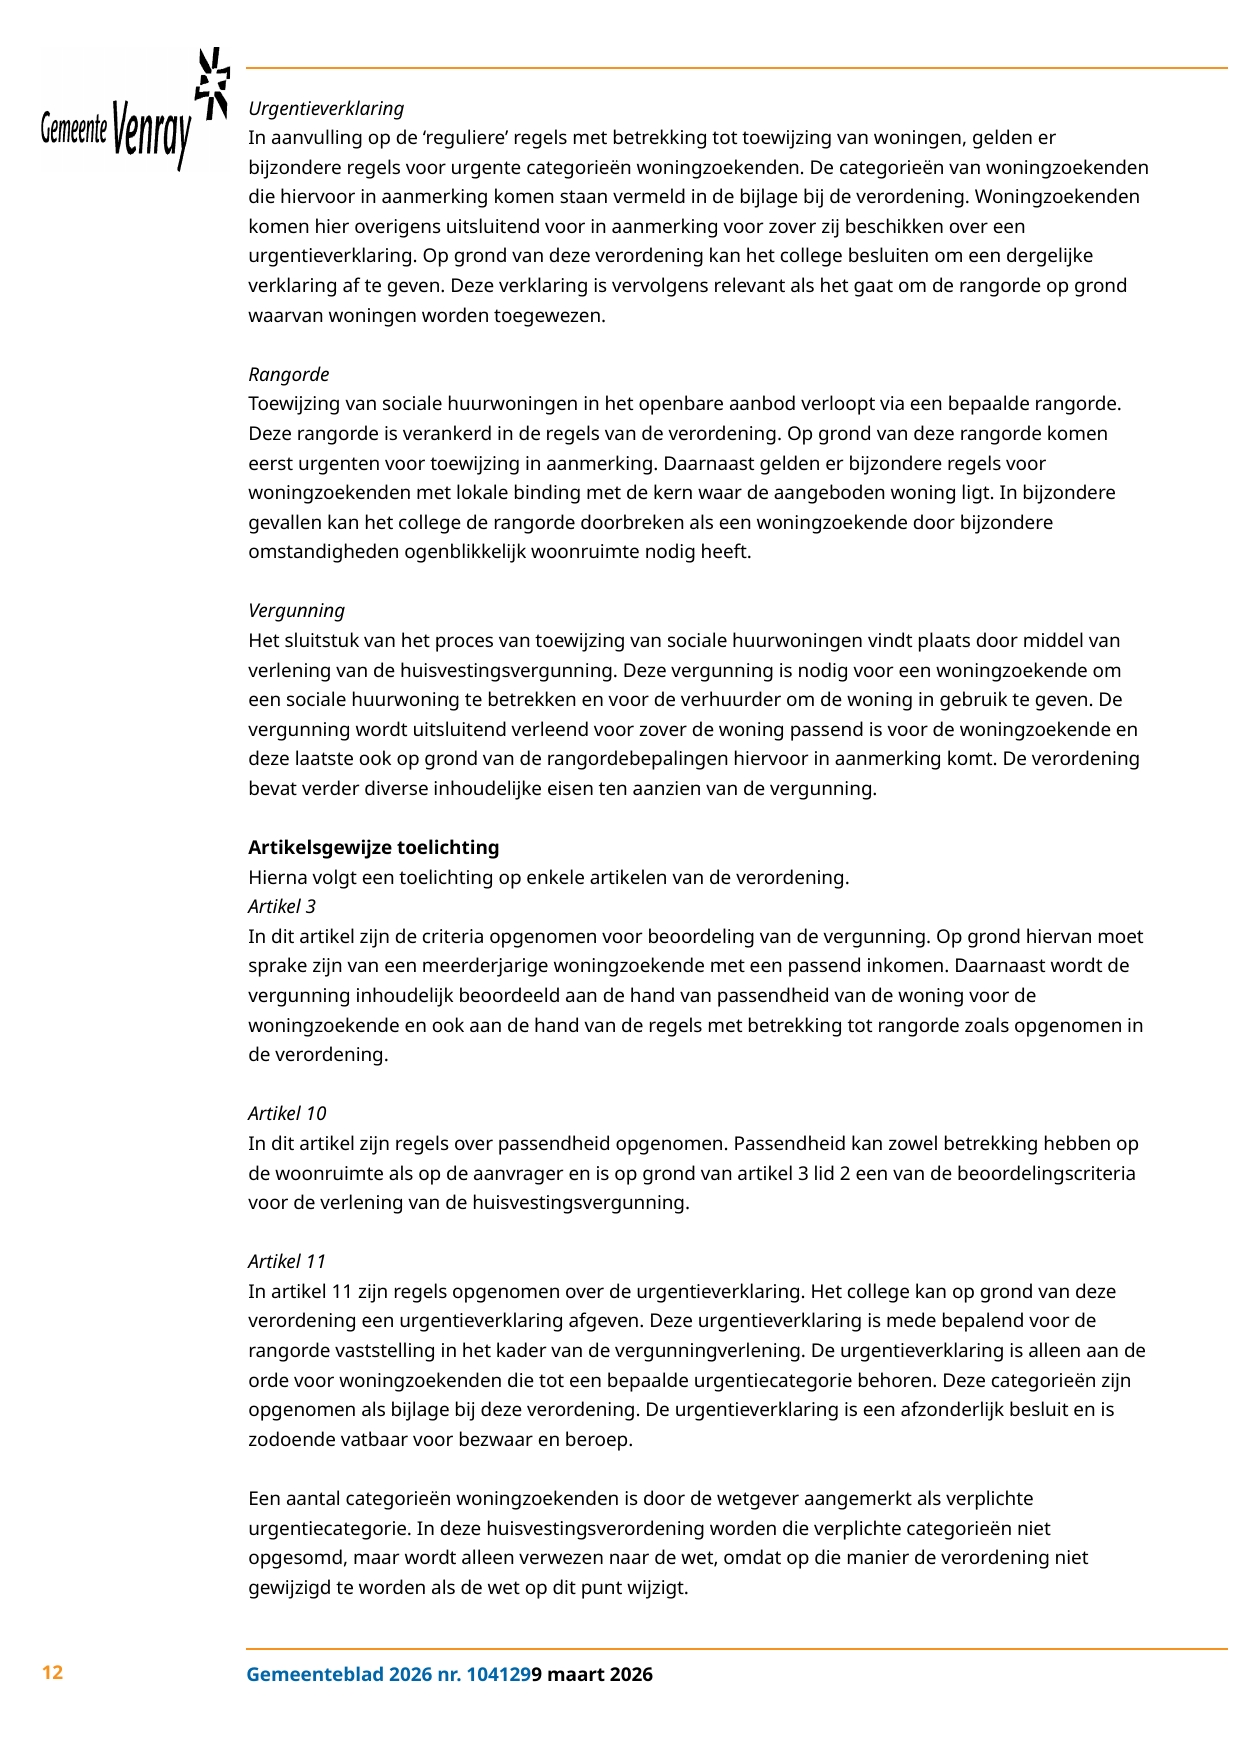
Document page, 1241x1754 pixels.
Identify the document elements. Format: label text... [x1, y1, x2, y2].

text In dit artikel zijn de criteria opgenomen voor beoordeling van de vergunning. Op grond hiervan moet sprake zijn van een meerderjarige woningzoekende met een passend inkomen. Daarnaast wordt de vergunning inhoudelijk beoordeeld aan de hand van passendheid van de woning voor de woningzoekende en ook aan de hand van de regels met betrekking tot rangorde zoals opgenomen in de verordening. [248, 923, 1152, 1067]
text Artikel 11 [248, 1248, 1152, 1274]
text Urgentieverklaring [248, 95, 1152, 121]
text Artikelsgewijze toelichting [248, 834, 1152, 860]
text Het sluitstuk van het proces van toewijzing van sociale huurwoningen vindt plaats door middel van verlening van de huisvestingsvergunning. Deze vergunning is nodig voor een woningzoekende om een sociale huurwoning te betrekken en voor de verhuurder om de woning in gebruik te geven. De vergunning wordt uitsluitend verleend voor zover de woning passend is voor de woningzoekende en deze laatste ook op grond van de rangordebepalingen hiervoor in aanmerking komt. De verordening bevat verder diverse inhoudelijke eisen ten aanzien van de vergunning. [248, 627, 1152, 801]
text Een aantal categorieën woningzoekenden is door de wetgever aangemerkt als verplichte urgentiecategorie. In deze huisvestingsverordening worden die verplichte categorieën niet opgesomd, maar wordt alleen verwezen naar de wet, omdat op die manier de verordening niet gewijzigd te worden als de wet op dit punt wijzigt. [248, 1485, 1152, 1600]
text In aanvulling op de ‘reguliere’ regels met betrekking tot toewijzing van woningen, gelden er bijzondere regels voor urgente categorieën woningzoekenden. De categorieën van woningzoekenden die hiervoor in aanmerking komen staan vermeld in de bijlage bij de verordening. Woningzoekenden komen hier overigens uitsluitend voor in aanmerking voor zover zij beschikken over een urgentieverklaring. Op grond van deze verordening kan het college besluiten om een dergelijke verklaring af te geven. Deze verklaring is vervolgens relevant als het gaat om de rangorde op grond waarvan woningen worden toegewezen. [248, 124, 1152, 328]
text Artikel 3 [248, 893, 1152, 919]
text Rangorde [248, 361, 1152, 387]
text Vergunning [248, 598, 1152, 623]
picture [41, 47, 231, 172]
text Hierna volgt een toelichting op enkele artikelen van de verordening. [248, 864, 1152, 890]
text In dit artikel zijn regels over passendheid opgenomen. Passendheid kan zowel betrekking hebben op de woonruimte als op de aanvrager en is op grond van artikel 3 lid 2 een van de beoordelingscriteria voor de verlening van de huisvestingsvergunning. [248, 1130, 1152, 1215]
text In artikel 11 zijn regels opgenomen over de urgentieverklaring. Het college kan op grond van deze verordening een urgentieverklaring afgeven. Deze urgentieverklaring is mede bepalend voor de rangorde vaststelling in het kader van de vergunningverlening. De urgentieverklaring is alleen aan de orde voor woningzoekenden die tot een bepaalde urgentiecategorie behoren. Deze categorieën zijn opgenomen als bijlage bij deze verordening. De urgentieverklaring is een afzonderlijk besluit en is zodoende vatbaar voor bezwaar en beroep. [248, 1278, 1152, 1452]
text Artikel 10 [248, 1101, 1152, 1126]
text Toewijzing van sociale huurwoningen in het openbare aanbod verloopt via een bepaalde rangorde. Deze rangorde is verankerd in de regels van de verordening. Op grond van deze rangorde komen eerst urgenten voor toewijzing in aanmerking. Daarnaast gelden er bijzondere regels voor woningzoekenden met lokale binding met de kern waar de aangeboden woning ligt. In bijzondere gevallen kan het college de rangorde doorbreken als een woningzoekende door bijzondere omstandigheden ogenblikkelijk woonruimte nodig heeft. [248, 391, 1152, 564]
